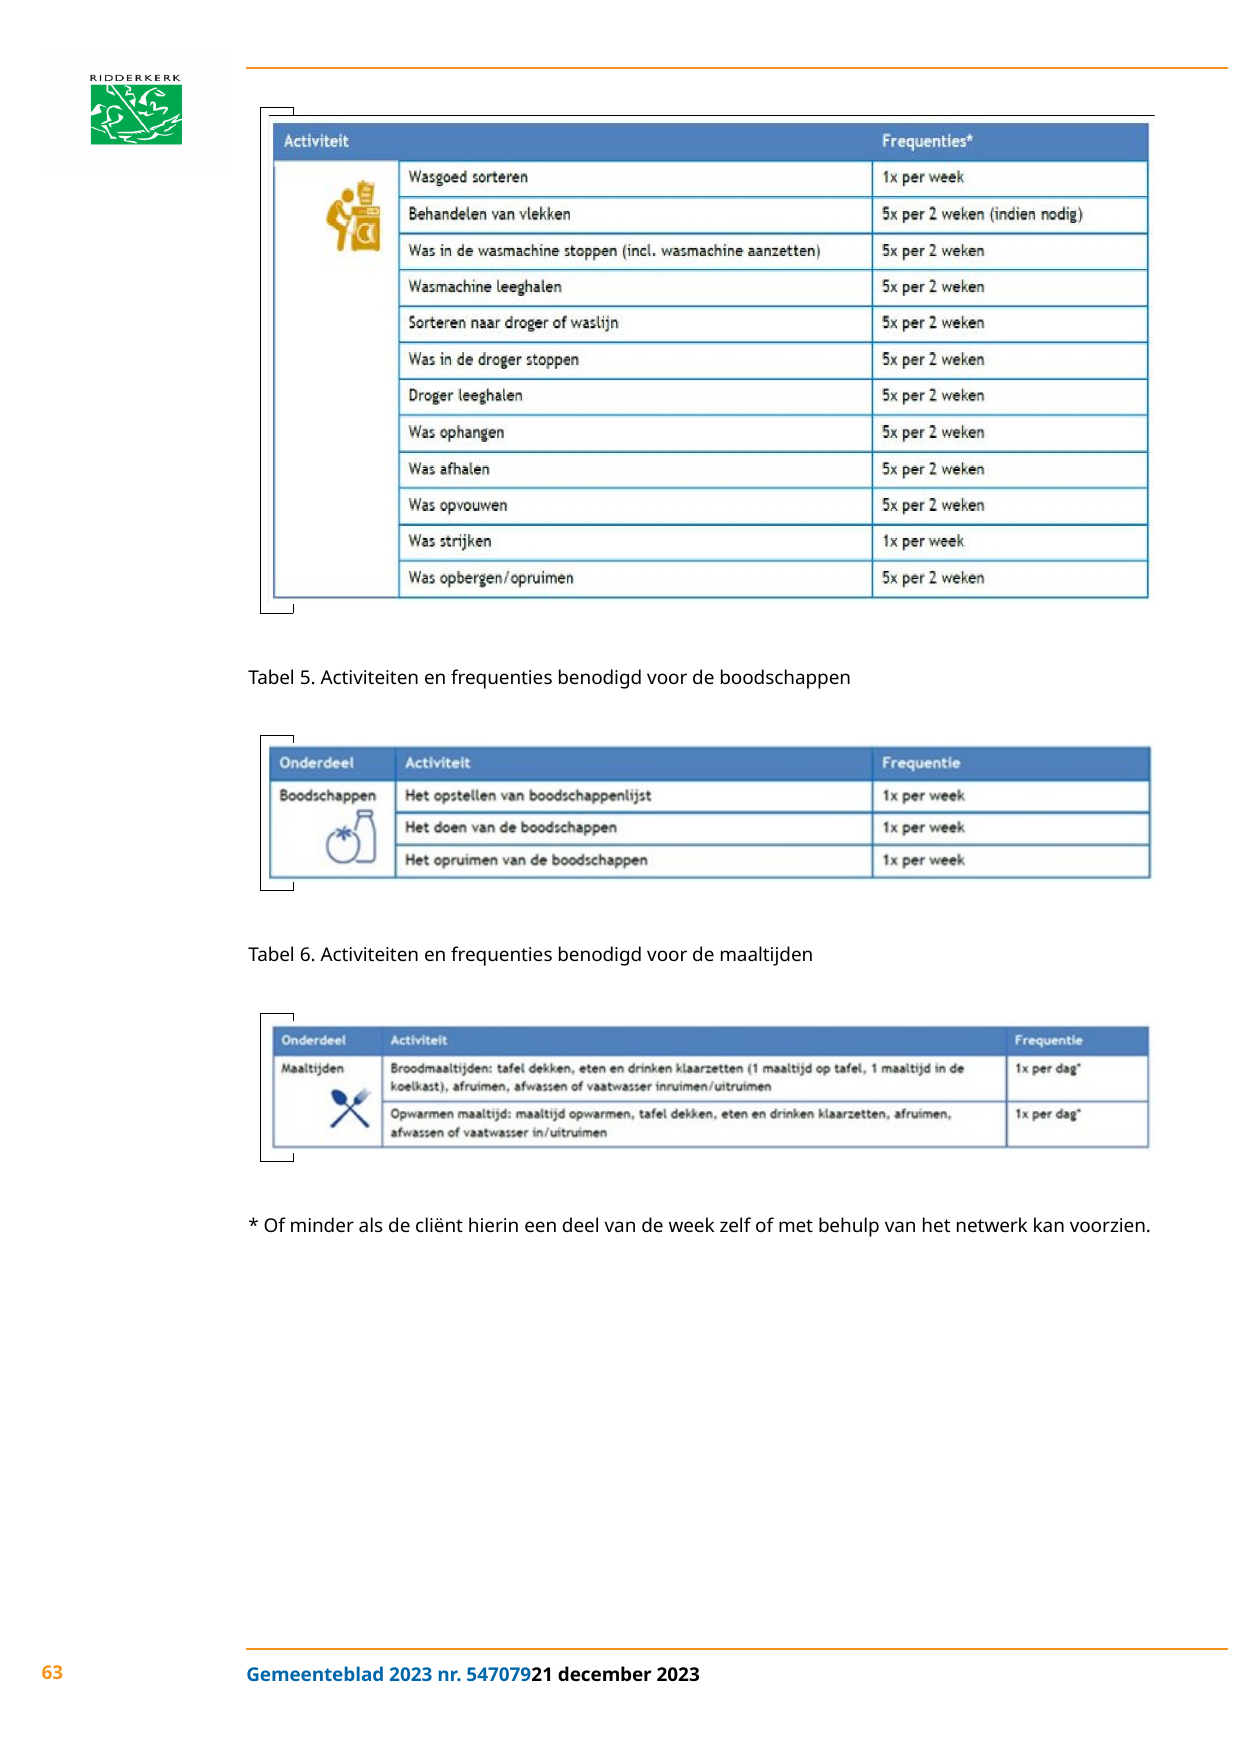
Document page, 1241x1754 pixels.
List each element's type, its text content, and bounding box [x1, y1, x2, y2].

picture [268, 743, 1155, 882]
text Tabel 6. Activiteiten en frequenties benodigd voor de maaltijden [248, 941, 1152, 967]
text Tabel 5. Activiteiten en frequenties benodigd voor de boodschappen [248, 664, 1152, 690]
picture [268, 115, 1155, 604]
picture [268, 1021, 1155, 1153]
picture [41, 47, 231, 172]
text * Of minder als de cliënt hierin een deel van de week zelf of met behulp van het netwerk kan voorzien. [248, 1212, 1152, 1238]
